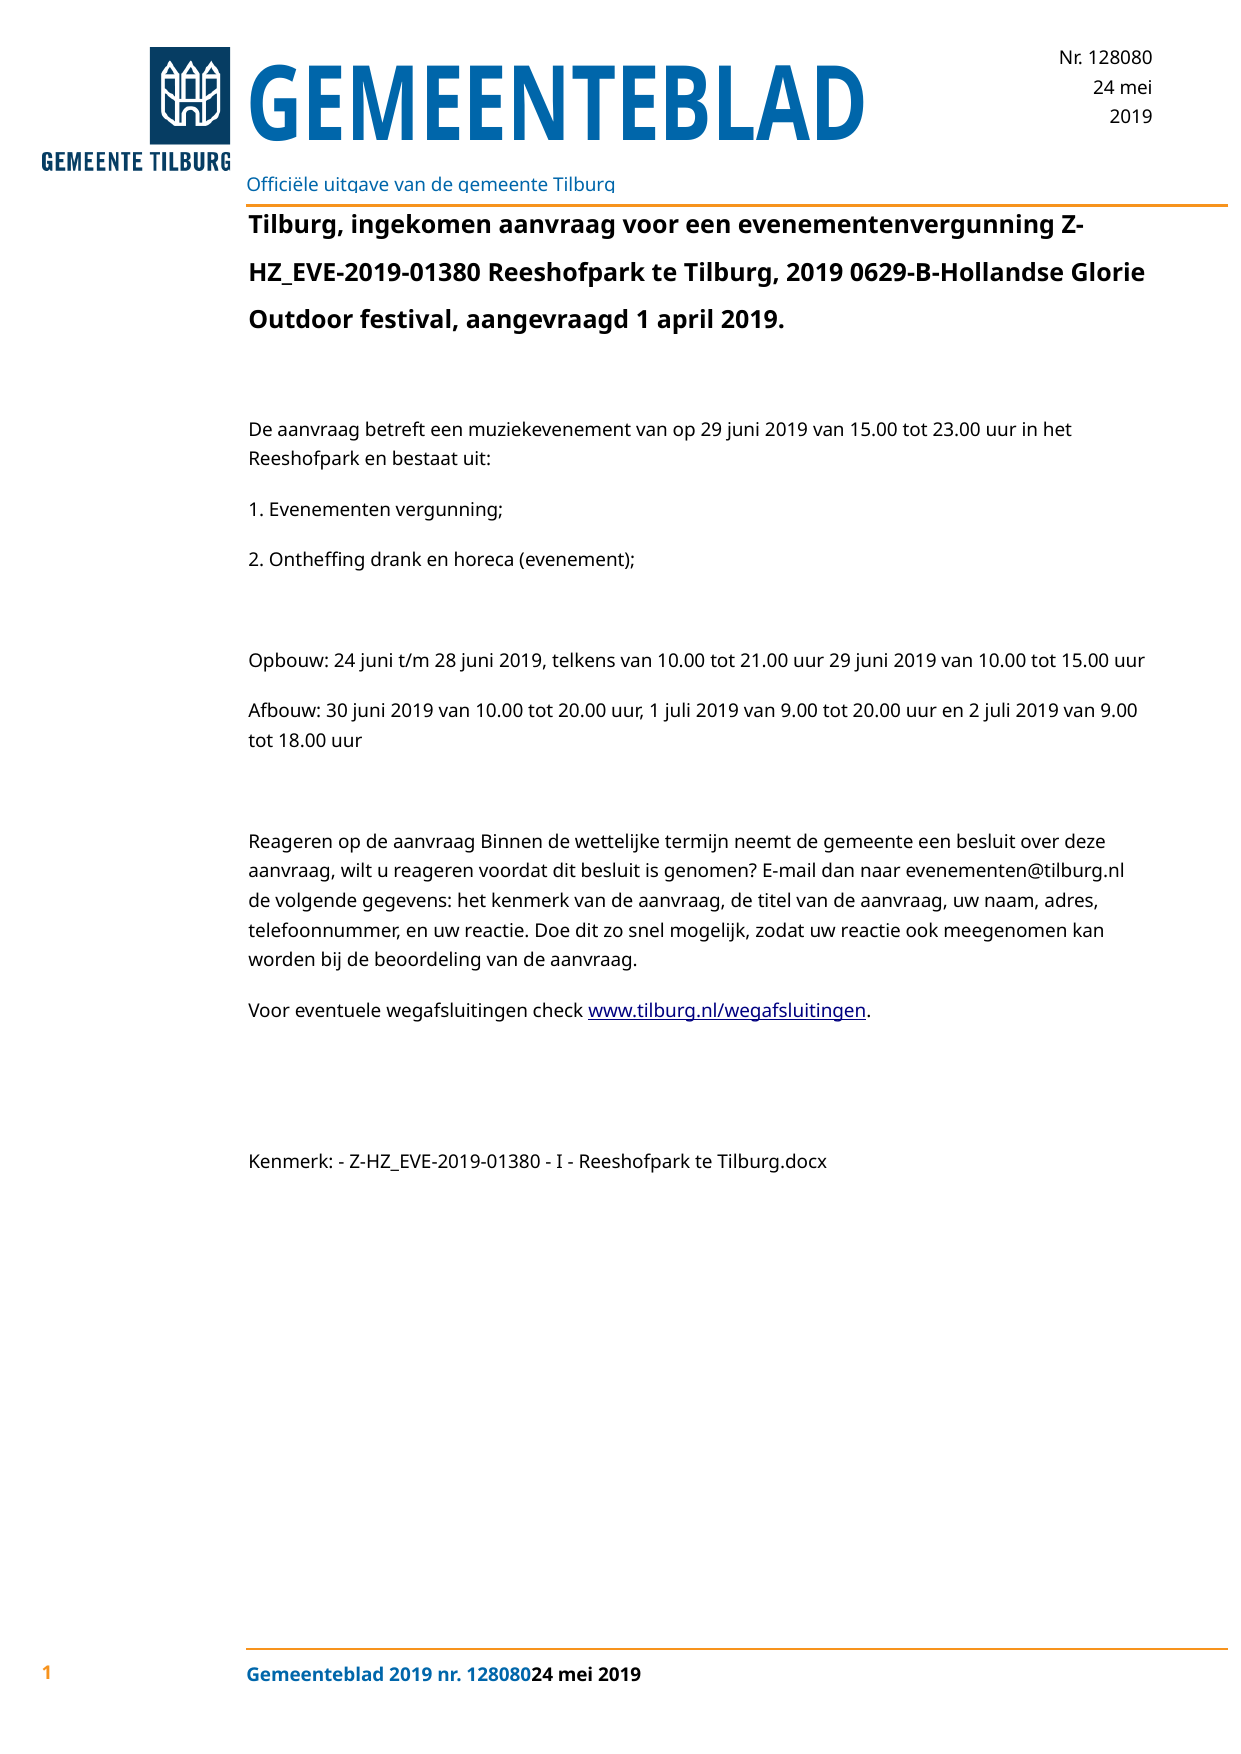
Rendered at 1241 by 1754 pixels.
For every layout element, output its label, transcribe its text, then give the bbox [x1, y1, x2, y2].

text Tilburg, ingekomen aanvraag voor een evenementenvergunning Z-HZ_EVE-2019-01380 Reeshofpark te Tilburg, 2019 0629-B-Hollandse Glorie Outdoor festival, aangevraagd 1 april 2019. [248, 207, 1152, 336]
text Voor eventuele wegafsluitingen check www.tilburg.nl/wegafsluitingen. [248, 997, 1152, 1022]
text 1. Evenementen vergunning; [248, 496, 1152, 522]
text Reageren op de aanvraag Binnen de wettelijke termijn neemt de gemeente een besluit over deze aanvraag, wilt u reageren voordat dit besluit is genomen? E-mail dan naar evenementen@tilburg.nl de volgende gegevens: het kenmerk van de aanvraag, de titel van de aanvraag, uw naam, adres, telefoonnummer, en uw reactie. Doe dit zo snel mogelijk, zodat uw reactie ook meegenomen kan worden bij de beoordeling van de aanvraag. [248, 828, 1152, 972]
picture [41, 47, 231, 172]
text 2. Ontheffing drank en horeca (evenement); [248, 546, 1152, 572]
text De aanvraag betreft een muziekevenement van op 29 juni 2019 van 15.00 tot 23.00 uur in het Reeshofpark en bestaat uit: [248, 416, 1152, 471]
text Kenmerk: - Z-HZ_EVE-2019-01380 - I - Reeshofpark te Tilburg.docx [248, 1148, 1152, 1174]
text Opbouw: 24 juni t/m 28 juni 2019, telkens van 10.00 tot 21.00 uur 29 juni 2019 van 10.00 tot 15.00 uur [248, 647, 1152, 673]
text Afbouw: 30 juni 2019 van 10.00 tot 20.00 uur, 1 juli 2019 van 9.00 tot 20.00 uur en 2 juli 2019 van 9.00 tot 18.00 uur [248, 698, 1152, 753]
